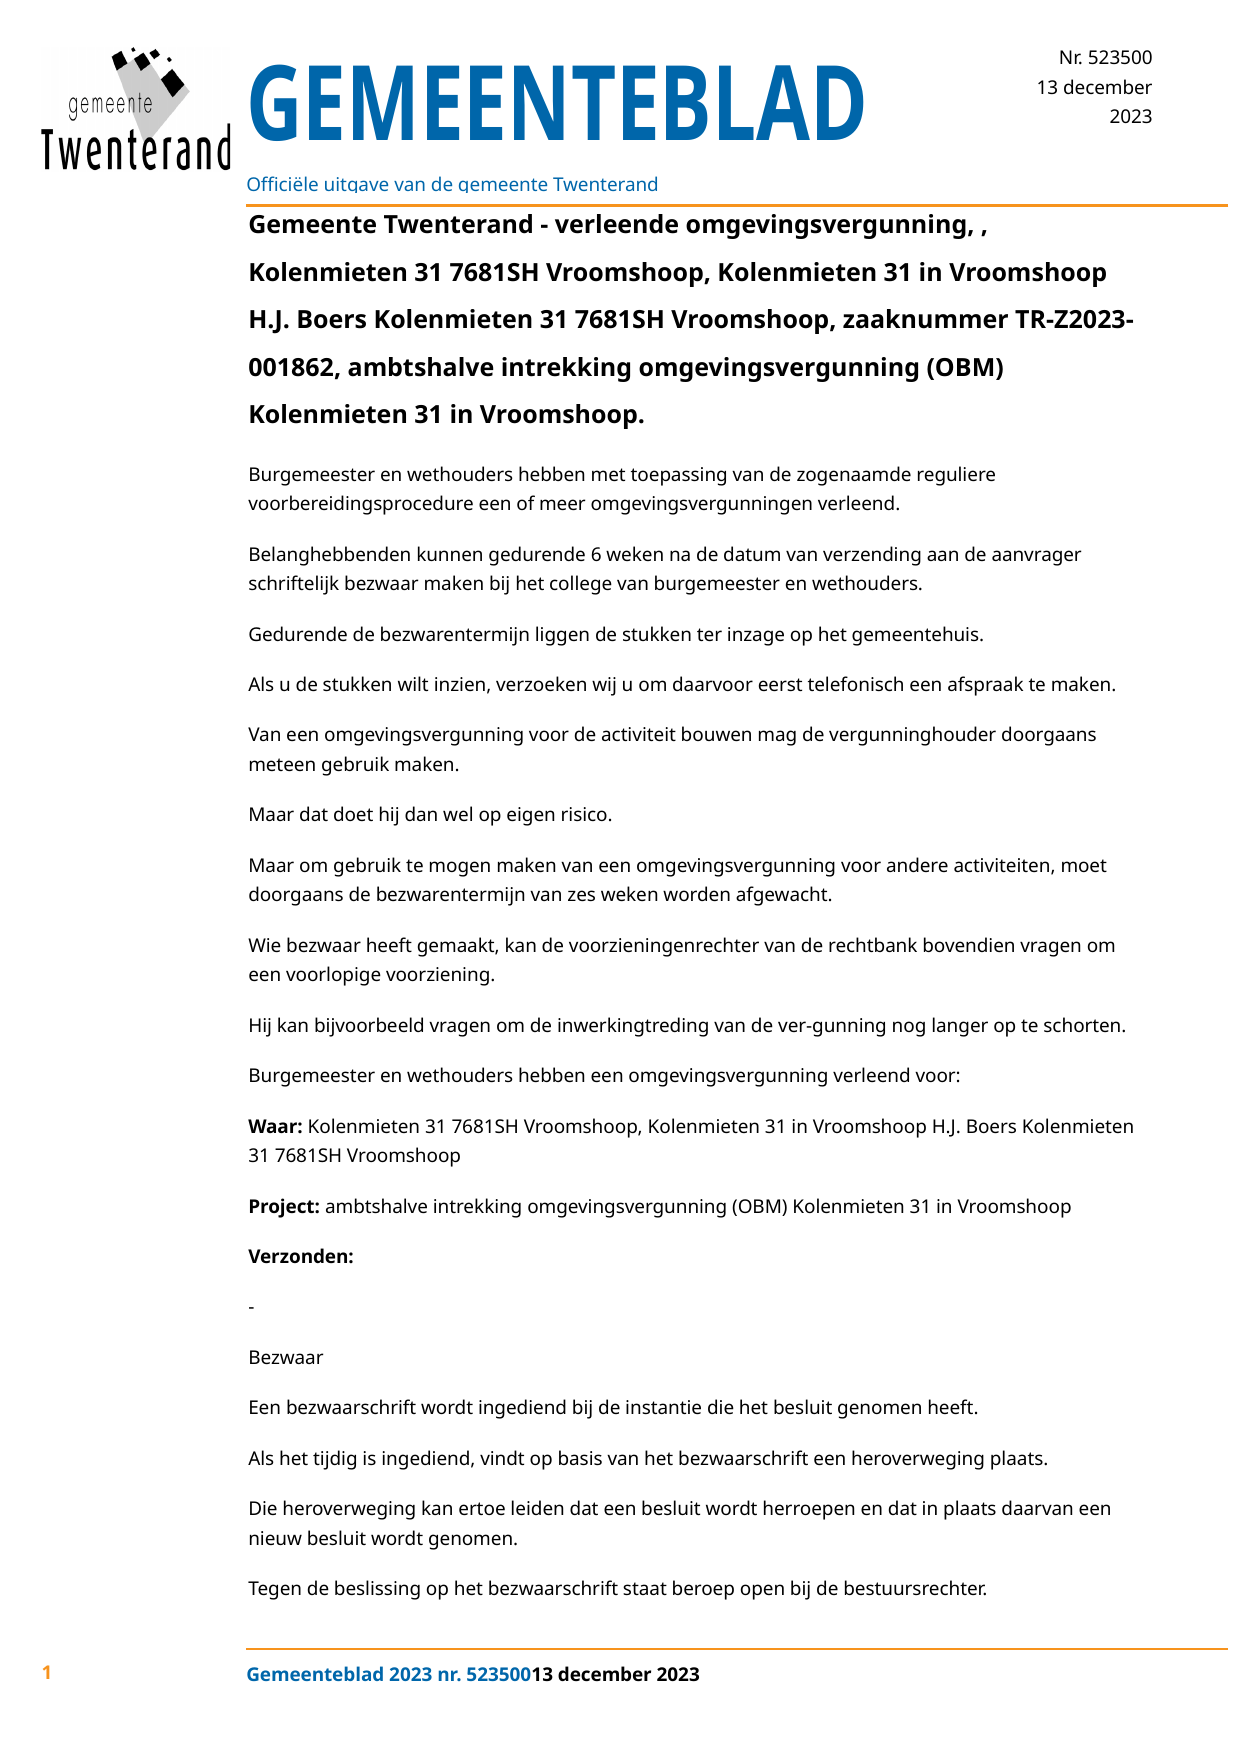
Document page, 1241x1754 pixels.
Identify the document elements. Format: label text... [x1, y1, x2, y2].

text - [248, 1294, 1152, 1319]
text Burgemeester en wethouders hebben een omgevingsvergunning verleend voor: [248, 1062, 1152, 1088]
text Project: ambtshalve intrekking omgevingsvergunning (OBM) Kolenmieten 31 in Vroomshoop [248, 1193, 1152, 1218]
text Maar dat doet hij dan wel op eigen risico. [248, 802, 1152, 827]
text Belanghebbenden kunnen gedurende 6 weken na de datum van verzending aan de aanvrager schriftelijk bezwaar maken bij het college van burgemeester en wethouders. [248, 541, 1152, 596]
text Wie bezwaar heeft gemaakt, kan de voorzieningenrechter van de rechtbank bovendien vragen om een voorlopige voorziening. [248, 932, 1152, 987]
text Van een omgevingsvergunning voor de activiteit bouwen mag de vergunninghouder doorgaans meteen gebruik maken. [248, 722, 1152, 777]
text Die heroverweging kan ertoe leiden dat een besluit wordt herroepen en dat in plaats daarvan een nieuw besluit wordt genomen. [248, 1495, 1152, 1551]
text Waar: Kolenmieten 31 7681SH Vroomshoop, Kolenmieten 31 in Vroomshoop H.J. Boers Kolenmieten 31 7681SH Vroomshoop [248, 1113, 1152, 1168]
picture [41, 47, 231, 172]
text Tegen de beslissing op het bezwaarschrift staat beroep open bij de bestuursrechter. [248, 1575, 1152, 1601]
text Hij kan bijvoorbeeld vragen om de inwerkingtreding van de ver-gunning nog langer op te schorten. [248, 1012, 1152, 1038]
text Gemeente Twenterand - verleende omgevingsvergunning, , Kolenmieten 31 7681SH Vroomshoop, Kolenmieten 31 in Vroomshoop H.J. Boers Kolenmieten 31 7681SH Vroomshoop, zaaknummer TR-Z2023-001862, ambtshalve intrekking omgevingsvergunning (OBM) Kolenmieten 31 in Vroomshoop. [248, 207, 1152, 431]
text Als u de stukken wilt inzien, verzoeken wij u om daarvoor eerst telefonisch een afspraak te maken. [248, 671, 1152, 697]
text Burgemeester en wethouders hebben met toepassing van de zogenaamde reguliere voorbereidingsprocedure een of meer omgevingsvergunningen verleend. [248, 461, 1152, 516]
text Verzonden: [248, 1243, 1152, 1269]
text Een bezwaarschrift wordt ingediend bij de instantie die het besluit genomen heeft. [248, 1394, 1152, 1420]
text Als het tijdig is ingediend, vindt op basis van het bezwaarschrift een heroverweging plaats. [248, 1445, 1152, 1471]
text Bezwaar [248, 1344, 1152, 1370]
text Maar om gebruik te mogen maken van een omgevingsvergunning voor andere activiteiten, moet doorgaans de bezwarentermijn van zes weken worden afgewacht. [248, 852, 1152, 907]
text Gedurende de bezwarentermijn liggen de stukken ter inzage op het gemeentehuis. [248, 621, 1152, 646]
